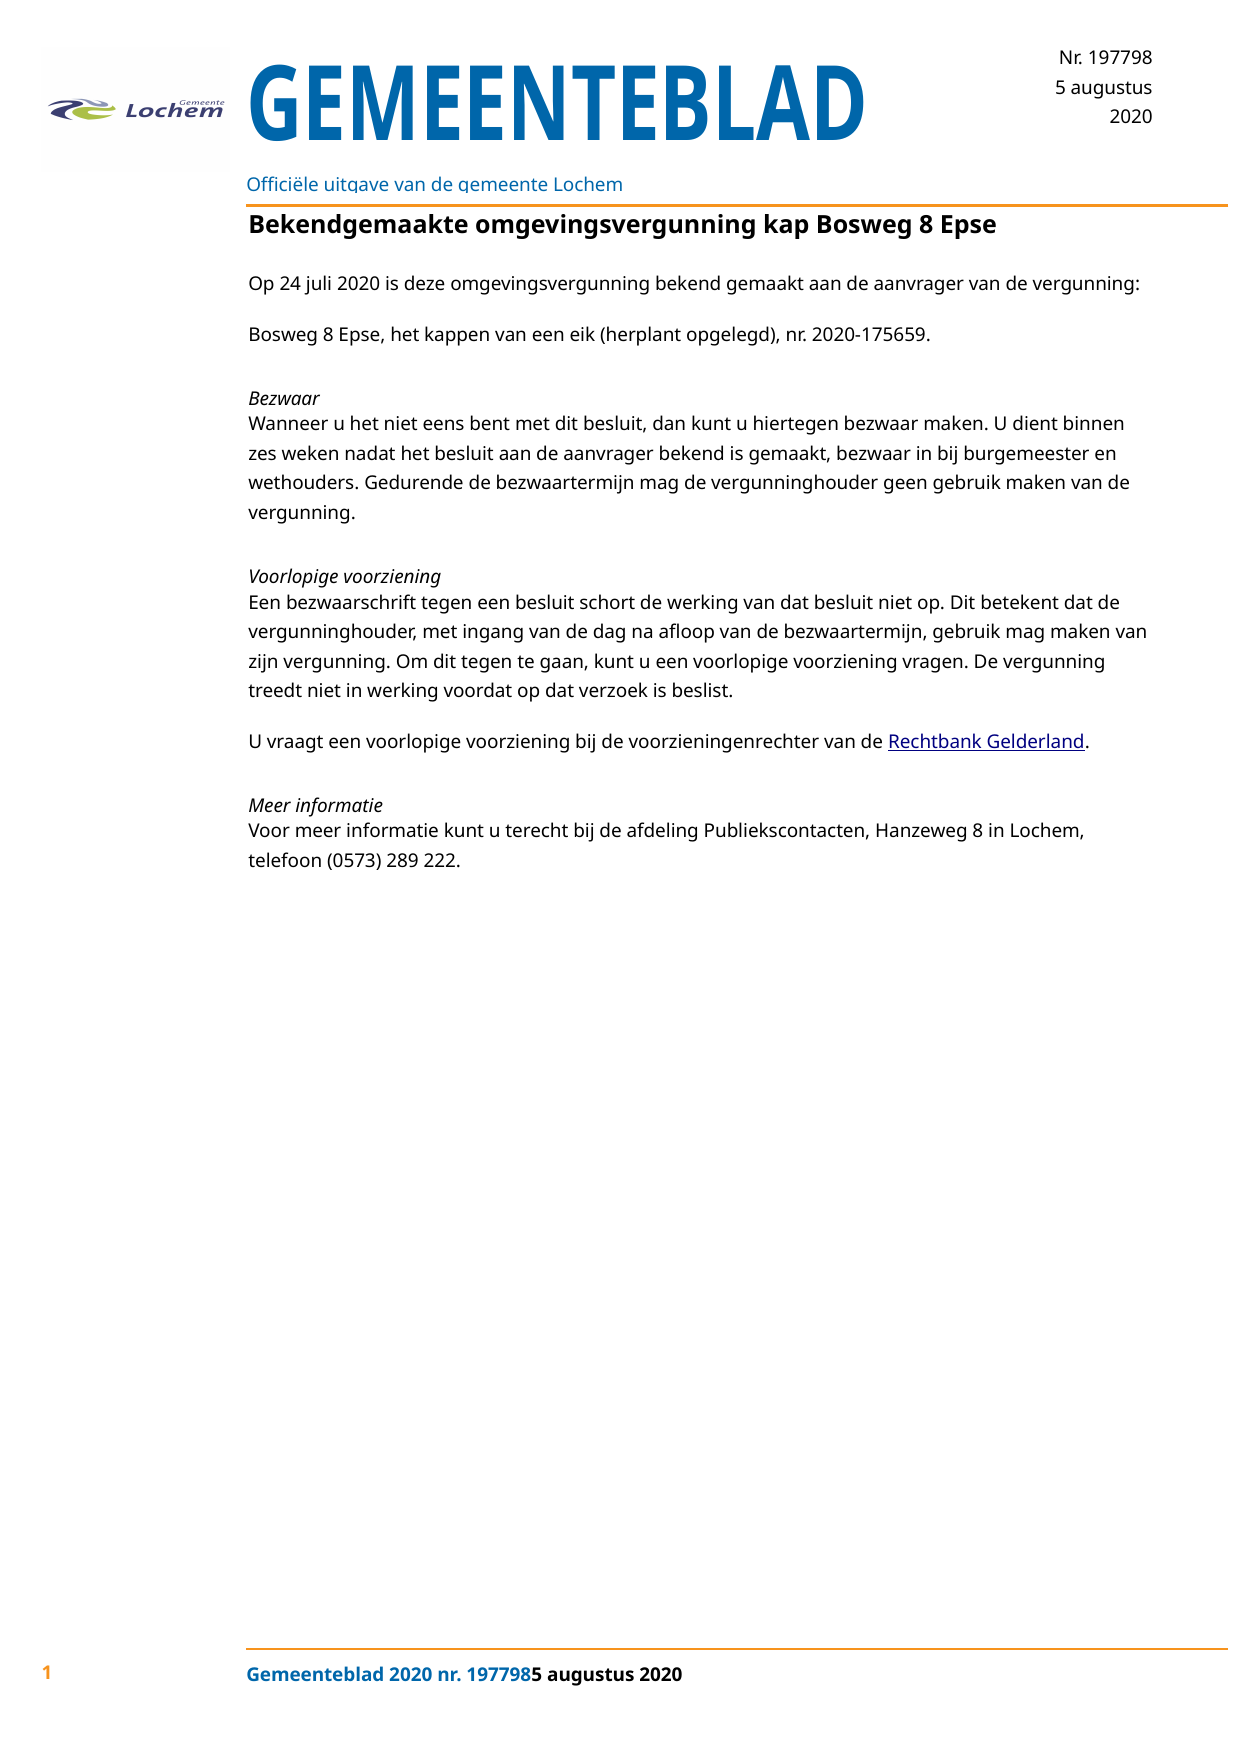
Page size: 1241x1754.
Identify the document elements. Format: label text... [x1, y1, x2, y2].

text U vraagt een voorlopige voorziening bij de voorzieningenrechter van de Rechtbank Gelderland. [248, 728, 1152, 754]
text Meer informatie [248, 792, 1152, 818]
text Een bezwaarschrift tegen een besluit schort de werking van dat besluit niet op. Dit betekent dat de vergunninghouder, met ingang van de dag na afloop van de bezwaartermijn, gebruik mag maken van zijn vergunning. Om dit tegen te gaan, kunt u een voorlopige voorziening vragen. De vergunning treedt niet in werking voordat op dat verzoek is beslist. [248, 589, 1152, 703]
text Bosweg 8 Epse, het kappen van een eik (herplant opgelegd), nr. 2020-175659. [248, 321, 1152, 346]
text Bezwaar [248, 385, 1152, 410]
text Bekendgemaakte omgevingsvergunning kap Bosweg 8 Epse [248, 207, 1152, 241]
text Op 24 juli 2020 is deze omgevingsvergunning bekend gemaakt aan de aanvrager van de vergunning: [248, 270, 1152, 296]
text Wanneer u het niet eens bent met dit besluit, dan kunt u hiertegen bezwaar maken. U dient binnen zes weken nadat het besluit aan de aanvrager bekend is gemaakt, bezwaar in bij burgemeester en wethouders. Gedurende de bezwaartermijn mag de vergunninghouder geen gebruik maken van de vergunning. [248, 410, 1152, 525]
text Voorlopige voorziening [248, 563, 1152, 589]
text Voor meer informatie kunt u terecht bij de afdeling Publiekscontacten, Hanzeweg 8 in Lochem, telefoon (0573) 289 222. [248, 818, 1152, 873]
picture [41, 47, 231, 172]
